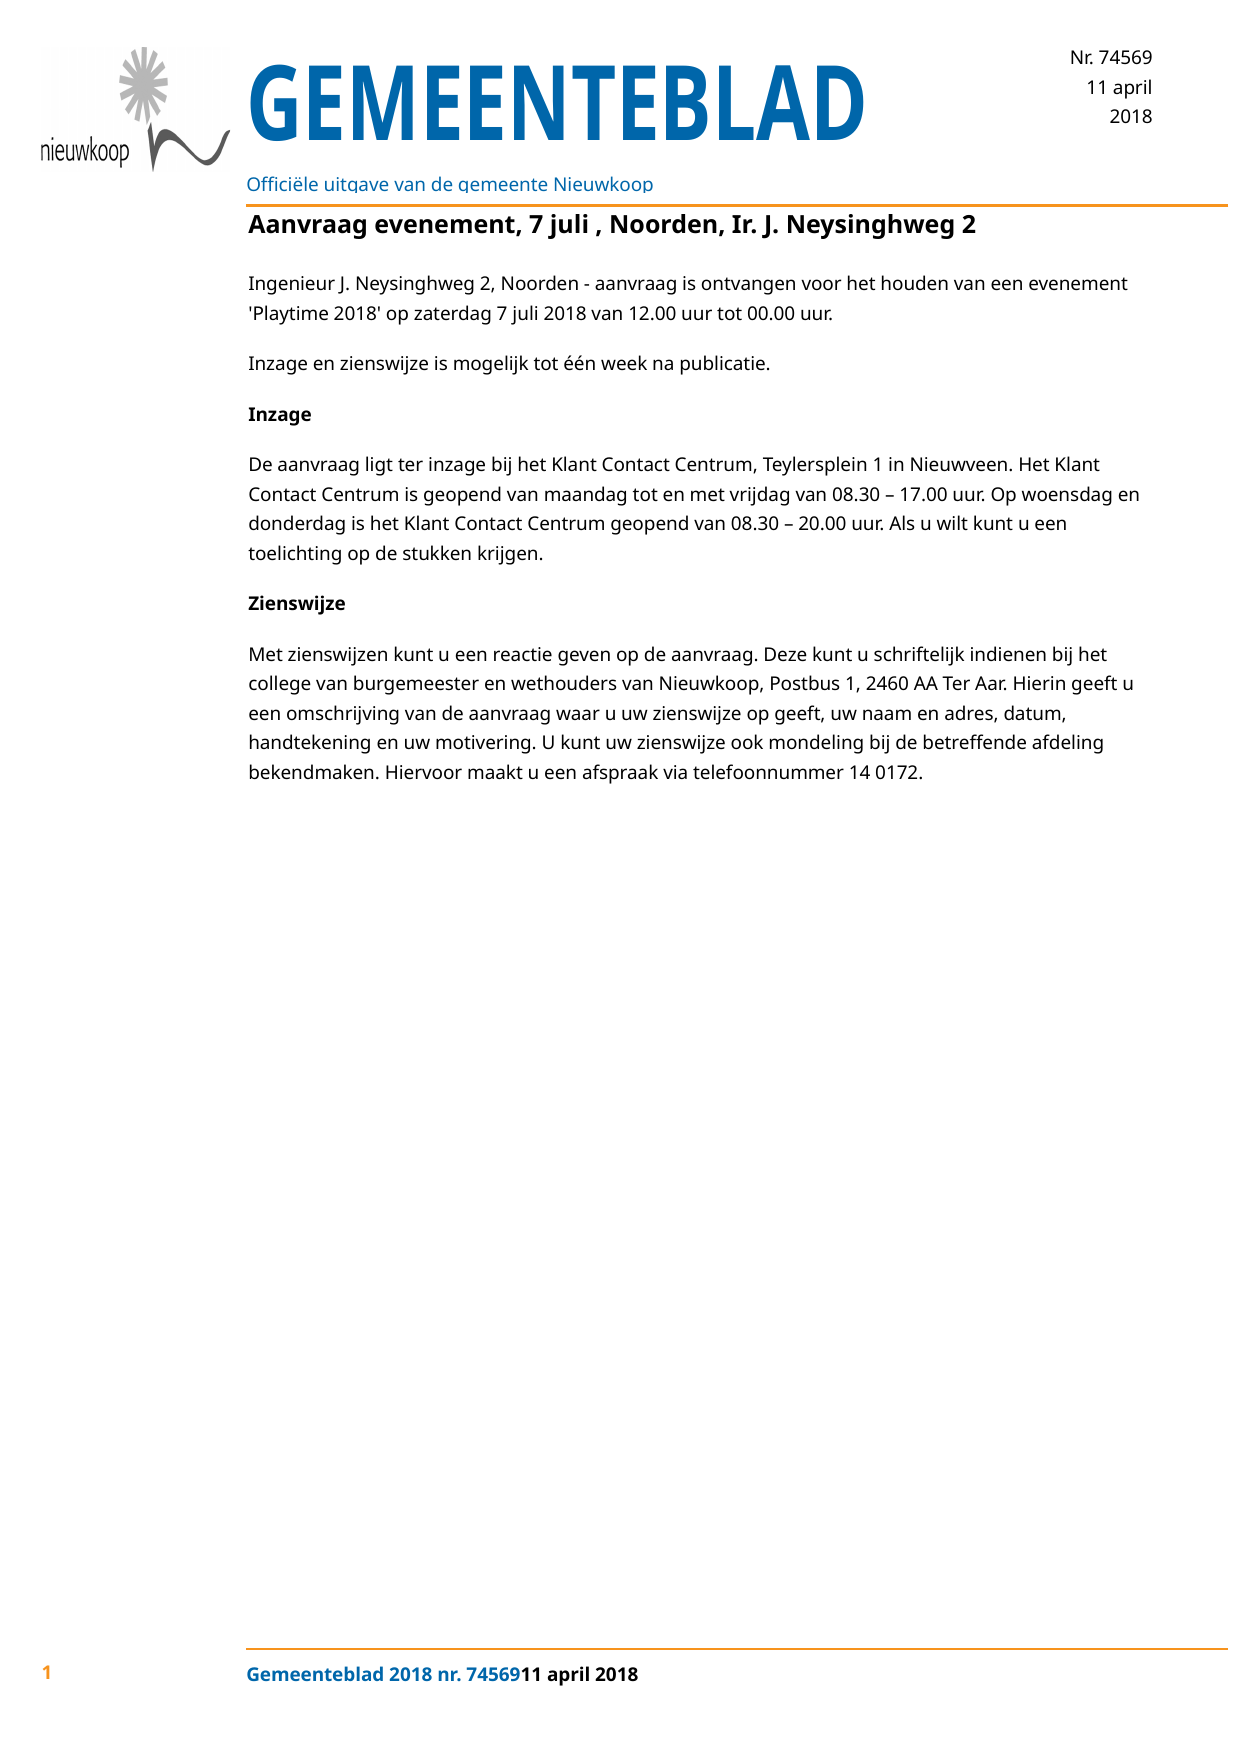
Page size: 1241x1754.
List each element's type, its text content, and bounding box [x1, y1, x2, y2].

text Met zienswijzen kunt u een reactie geven op de aanvraag. Deze kunt u schriftelijk indienen bij het college van burgemeester en wethouders van Nieuwkoop, Postbus 1, 2460 AA Ter Aar. Hierin geeft u een omschrijving van de aanvraag waar u uw zienswijze op geeft, uw naam en adres, datum, handtekening en uw motivering. U kunt uw zienswijze ook mondeling bij de betreffende afdeling bekendmaken. Hiervoor maakt u een afspraak via telefoonnummer 14 0172. [248, 641, 1152, 785]
text Inzage [248, 401, 1152, 426]
text Zienswijze [248, 590, 1152, 616]
text Aanvraag evenement, 7 juli , Noorden, Ir. J. Neysinghweg 2 [248, 207, 1152, 241]
text Ingenieur J. Neysinghweg 2, Noorden - aanvraag is ontvangen voor het houden van een evenement 'Playtime 2018' op zaterdag 7 juli 2018 van 12.00 uur tot 00.00 uur. [248, 270, 1152, 326]
text Inzage en zienswijze is mogelijk tot één week na publicatie. [248, 350, 1152, 376]
picture [41, 47, 231, 172]
text De aanvraag ligt ter inzage bij het Klant Contact Centrum, Teylersplein 1 in Nieuwveen. Het Klant Contact Centrum is geopend van maandag tot en met vrijdag van 08.30 – 17.00 uur. Op woensdag en donderdag is het Klant Contact Centrum geopend van 08.30 – 20.00 uur. Als u wilt kunt u een toelichting op de stukken krijgen. [248, 451, 1152, 566]
